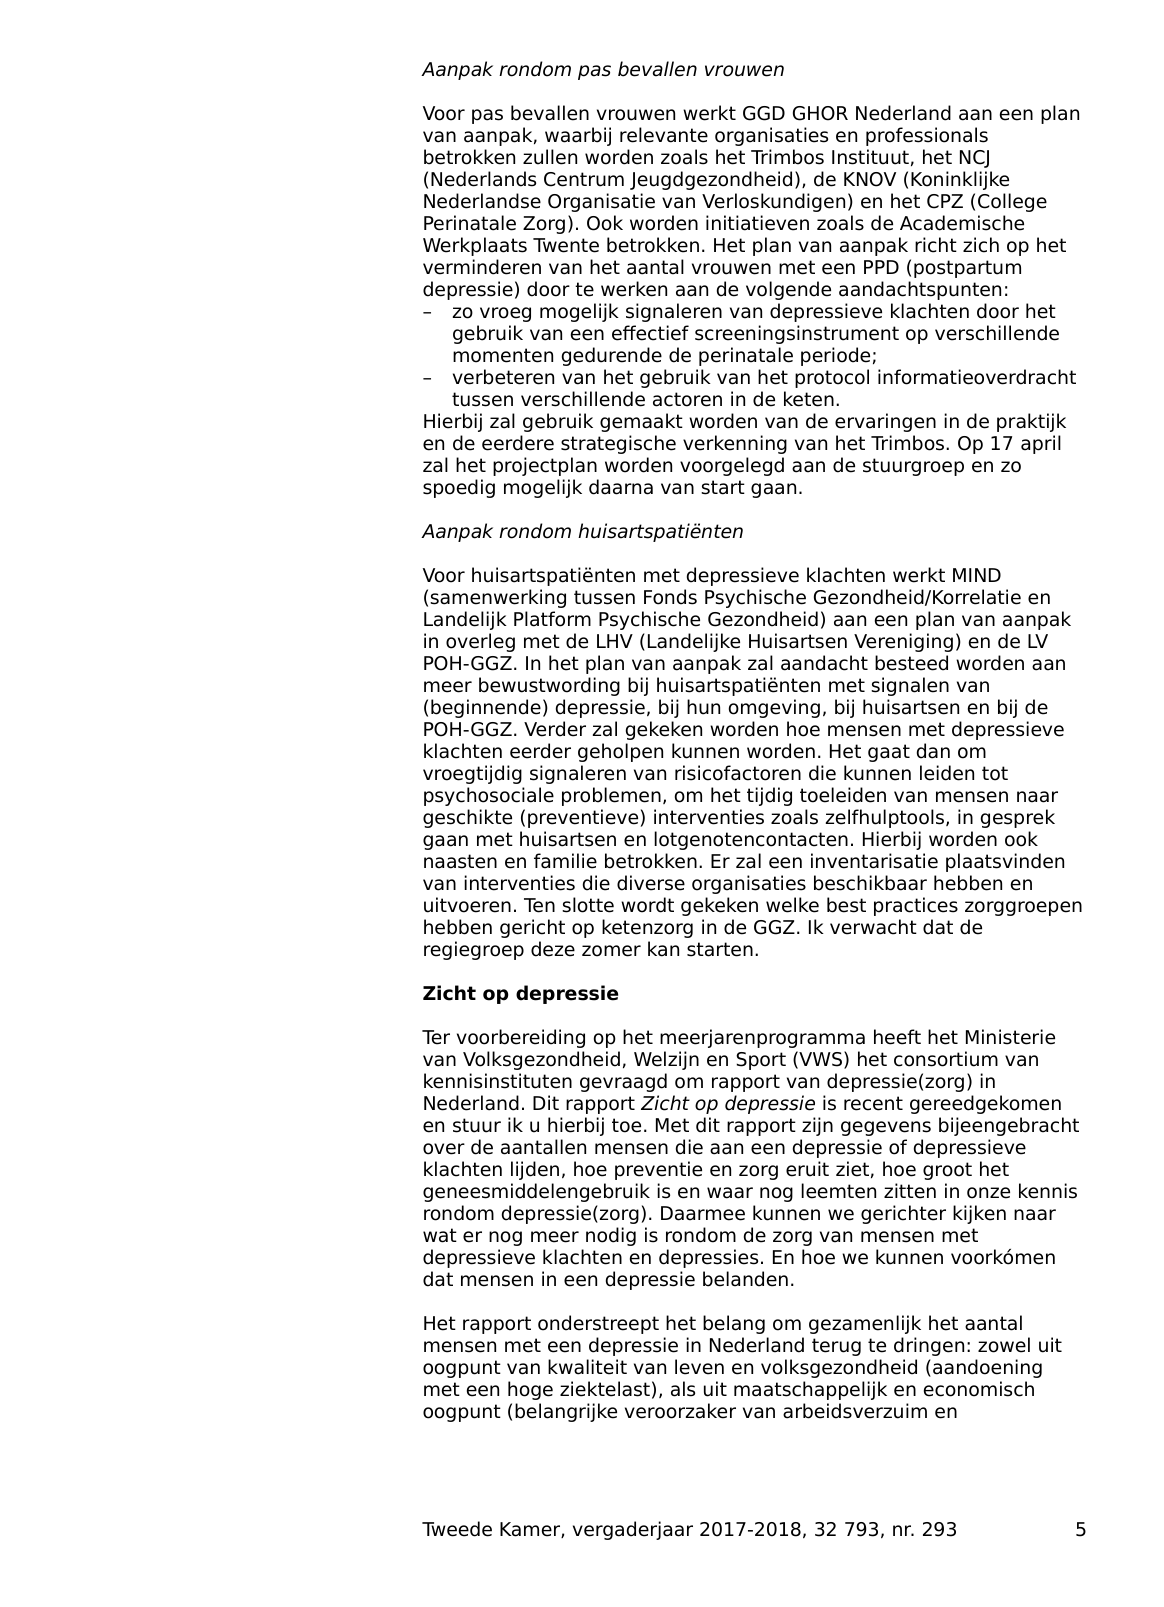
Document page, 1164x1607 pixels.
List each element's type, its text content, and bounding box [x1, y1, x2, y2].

text Het rapport onderstreept het belang om gezamenlijk het aantal mensen met een depressie in Nederland terug te dringen: zowel uit oogpunt van kwaliteit van leven en volksgezondheid (aandoening met een hoge ziektelast), als uit maatschappelijk en economisch oogpunt (belangrijke veroorzaker van arbeidsverzuim en [422, 1313, 1087, 1423]
text Voor pas bevallen vrouwen werkt GGD GHOR Nederland aan een plan van aanpak, waarbij relevante organisaties en professionals betrokken zullen worden zoals het Trimbos Instituut, het NCJ (Nederlands Centrum Jeugdgezondheid), de KNOV (Koninklijke Nederlandse Organisatie van Verloskundigen) en het CPZ (College Perinatale Zorg). Ook worden initiatieven zoals de Academische Werkplaats Twente betrokken. Het plan van aanpak richt zich op het verminderen van het aantal vrouwen met een PPD (postpartum depressie) door te werken aan de volgende aandachtspunten: [422, 103, 1087, 301]
text Ter voorbereiding op het meerjarenprogramma heeft het Ministerie van Volksgezondheid, Welzijn en Sport (VWS) het consortium van kennisinstituten gevraagd om rapport van depressie(zorg) in Nederland. Dit rapport Zicht op depressie is recent gereedgekomen en stuur ik u hierbij toe. Met dit rapport zijn gegevens bijeengebracht over de aantallen mensen die aan een depressie of depressieve klachten lijden, hoe preventie en zorg eruit ziet, hoe groot het geneesmiddelengebruik is en waar nog leemten zitten in onze kennis rondom depressie(zorg). Daarmee kunnen we gerichter kijken naar wat er nog meer nodig is rondom de zorg van mensen met depressieve klachten en depressies. En hoe we kunnen voorkómen dat mensen in een depressie belanden. [422, 1027, 1087, 1291]
subtitle Zicht op depressie [422, 983, 1087, 1005]
text Voor huisartspatiënten met depressieve klachten werkt MIND (samenwerking tussen Fonds Psychische Gezondheid/Korrelatie en Landelijk Platform Psychische Gezondheid) aan een plan van aanpak in overleg met de LHV (Landelijke Huisartsen Vereniging) en de LV POH-GGZ. In het plan van aanpak zal aandacht besteed worden aan meer bewustwording bij huisartspatiënten met signalen van (beginnende) depressie, bij hun omgeving, bij huisartsen en bij de POH-GGZ. Verder zal gekeken worden hoe mensen met depressieve klachten eerder geholpen kunnen worden. Het gaat dan om vroegtijdig signaleren van risicofactoren die kunnen leiden tot psychosociale problemen, om het tijdig toeleiden van mensen naar geschikte (preventieve) interventies zoals zelfhulptools, in gesprek gaan met huisartsen en lotgenotencontacten. Hierbij worden ook naasten en familie betrokken. Er zal een inventarisatie plaatsvinden van interventies die diverse organisaties beschikbaar hebben en uitvoeren. Ten slotte wordt gekeken welke best practices zorggroepen hebben gericht op ketenzorg in de GGZ. Ik verwacht dat de regiegroep deze zomer kan starten. [422, 565, 1087, 961]
subtitle Aanpak rondom pas bevallen vrouwen [422, 59, 1087, 81]
text – verbeteren van het gebruik van het protocol informatieoverdracht tussen verschillende actoren in de keten. [422, 367, 1087, 411]
text Hierbij zal gebruik gemaakt worden van de ervaringen in de praktijk en de eerdere strategische verkenning van het Trimbos. Op 17 april zal het projectplan worden voorgelegd aan de stuurgroep en zo spoedig mogelijk daarna van start gaan. [422, 411, 1087, 499]
text – zo vroeg mogelijk signaleren van depressieve klachten door het gebruik van een effectief screeningsinstrument op verschillende momenten gedurende de perinatale periode; [422, 301, 1087, 367]
subtitle Aanpak rondom huisartspatiënten [422, 521, 1087, 543]
